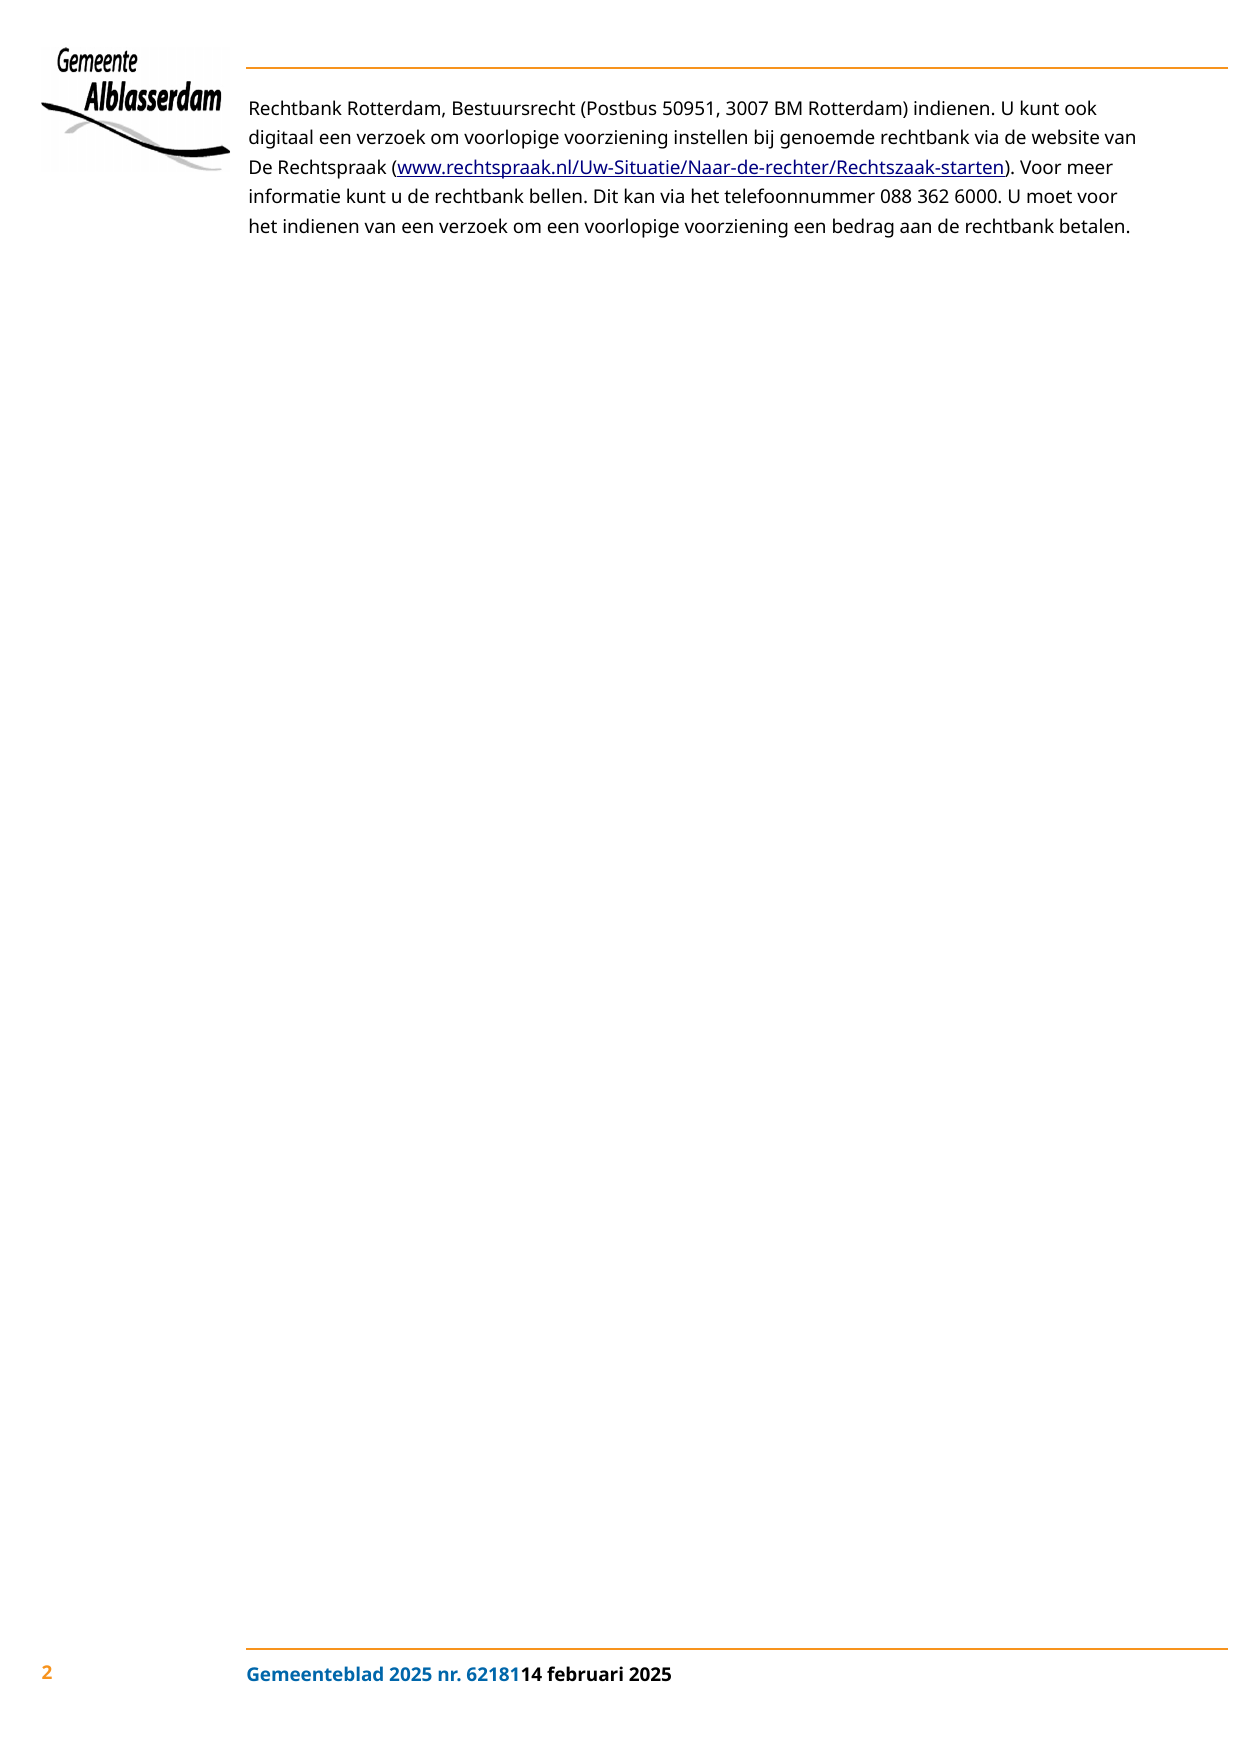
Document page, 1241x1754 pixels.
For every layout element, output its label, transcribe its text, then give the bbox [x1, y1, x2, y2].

text Rechtbank Rotterdam, Bestuursrecht (Postbus 50951, 3007 BM Rotterdam) indienen. U kunt ook digitaal een verzoek om voorlopige voorziening instellen bij genoemde rechtbank via de website van De Rechtspraak (www.rechtspraak.nl/Uw-Situatie/Naar-de-rechter/Rechtszaak-starten). Voor meer informatie kunt u de rechtbank bellen. Dit kan via het telefoonnummer 088 362 6000. U moet voor het indienen van een verzoek om een voorlopige voorziening een bedrag aan de rechtbank betalen. [248, 95, 1152, 239]
picture [41, 47, 231, 172]
